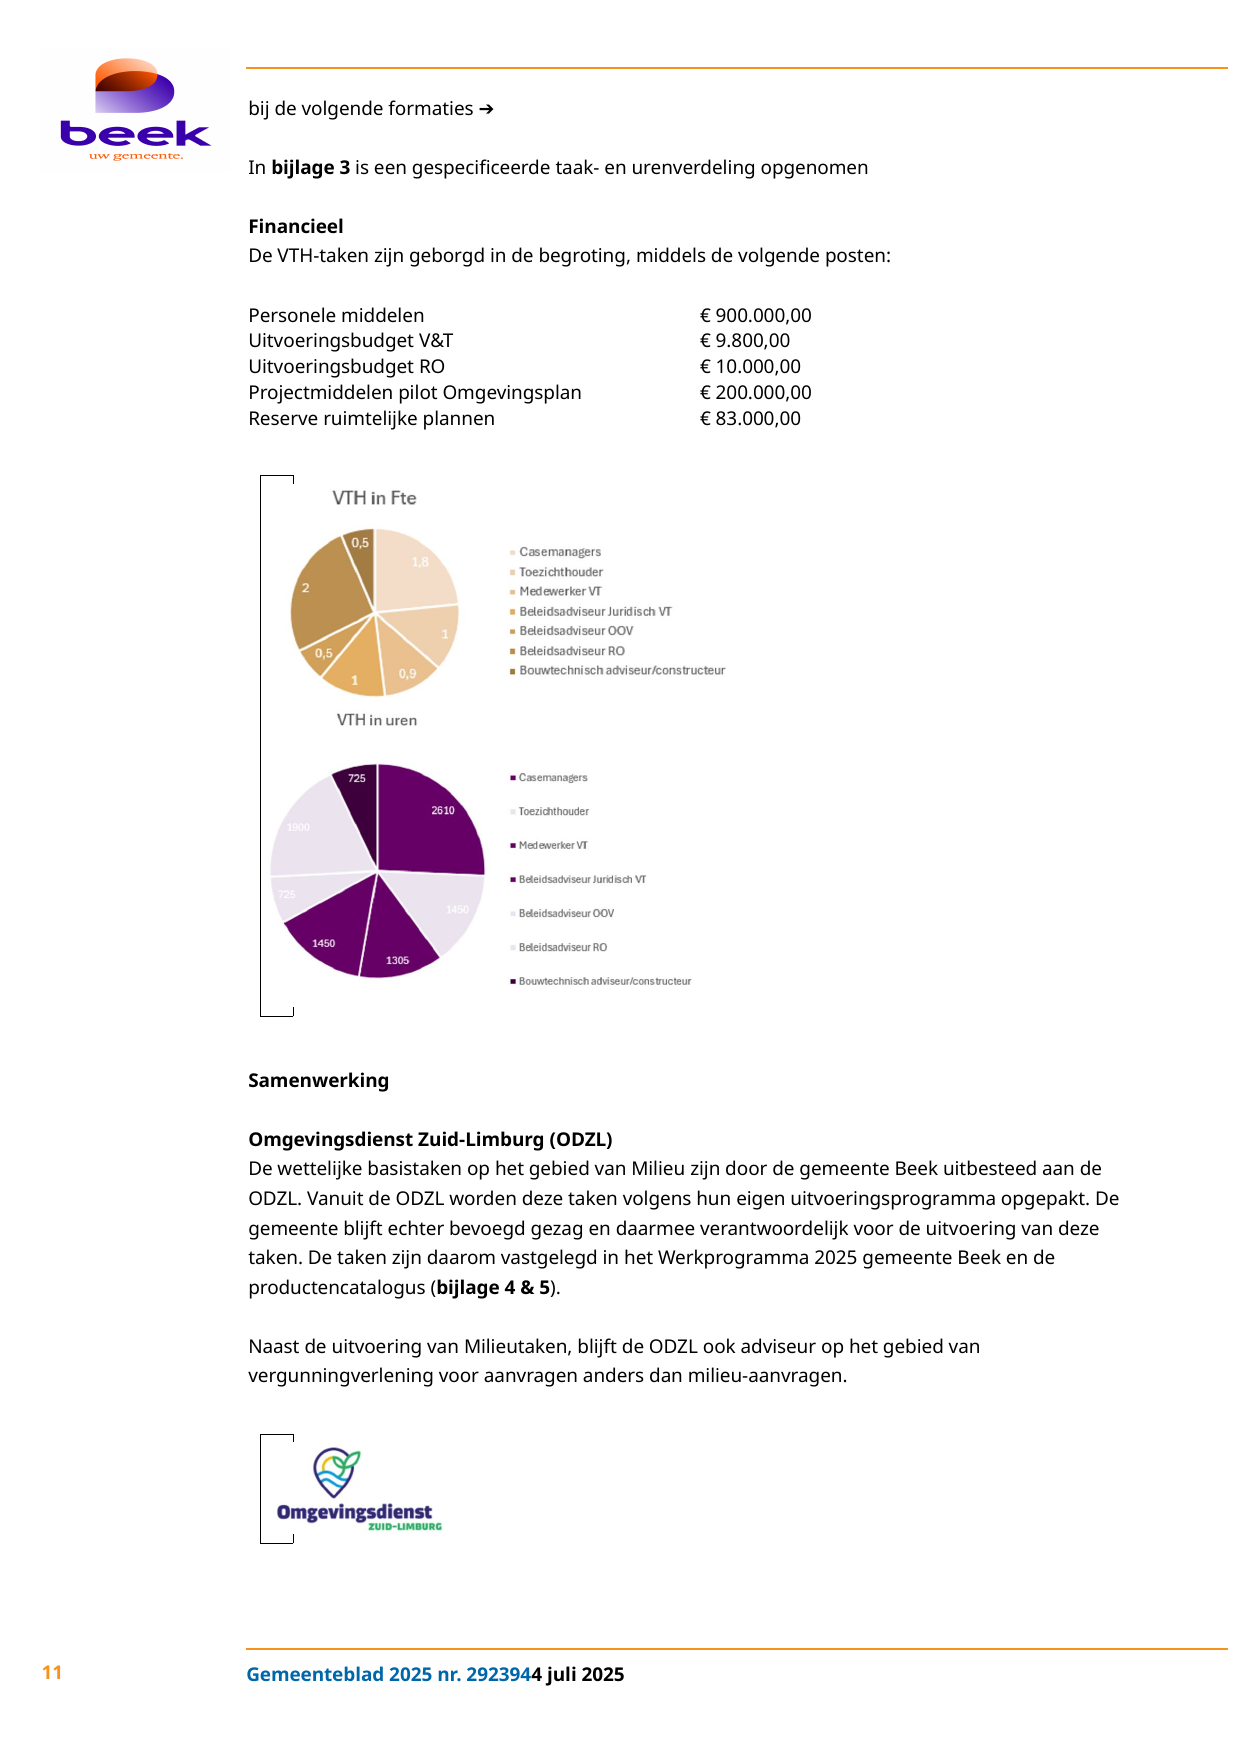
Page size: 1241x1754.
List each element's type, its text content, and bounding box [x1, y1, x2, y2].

text Financieel [248, 213, 1152, 239]
table_cell Projectmiddelen pilot Omgevingsplan [248, 379, 700, 405]
text Naast de uitvoering van Milieutaken, blijft de ODZL ook adviseur op het gebied van vergunningverlening voor aanvragen anders dan milieu-aanvragen. [248, 1333, 1152, 1388]
table_header € 900.000,00 [700, 302, 1152, 328]
picture [41, 47, 231, 172]
text Omgevingsdienst Zuid-Limburg (ODZL) [248, 1126, 1152, 1152]
text bij de volgende formaties ➔ [248, 95, 1152, 121]
table_cell Uitvoeringsbudget V&T [248, 328, 700, 353]
text Samenwerking [248, 1067, 1152, 1092]
table_cell € 200.000,00 [700, 379, 1152, 405]
picture [268, 1442, 447, 1534]
table_cell € 10.000,00 [700, 354, 1152, 379]
picture [268, 484, 742, 1007]
text De VTH-taken zijn geborgd in de begroting, middels de volgende posten: [248, 243, 1152, 268]
table_cell € 9.800,00 [700, 328, 1152, 353]
table_cell Uitvoeringsbudget RO [248, 354, 700, 379]
table_header Personele middelen [248, 302, 700, 328]
text De wettelijke basistaken op het gebied van Milieu zijn door de gemeente Beek uitbesteed aan de ODZL. Vanuit de ODZL worden deze taken volgens hun eigen uitvoeringsprogramma opgepakt. De gemeente blijft echter bevoegd gezag en daarmee verantwoordelijk voor de uitvoering van deze taken. De taken zijn daarom vastgelegd in het Werkprogramma 2025 gemeente Beek en de productencatalogus (bijlage 4 & 5). [248, 1156, 1152, 1299]
text In bijlage 3 is een gespecificeerde taak- en urenverdeling opgenomen [248, 154, 1152, 180]
table_cell Reserve ruimtelijke plannen [248, 405, 700, 431]
table_cell € 83.000,00 [700, 405, 1152, 431]
